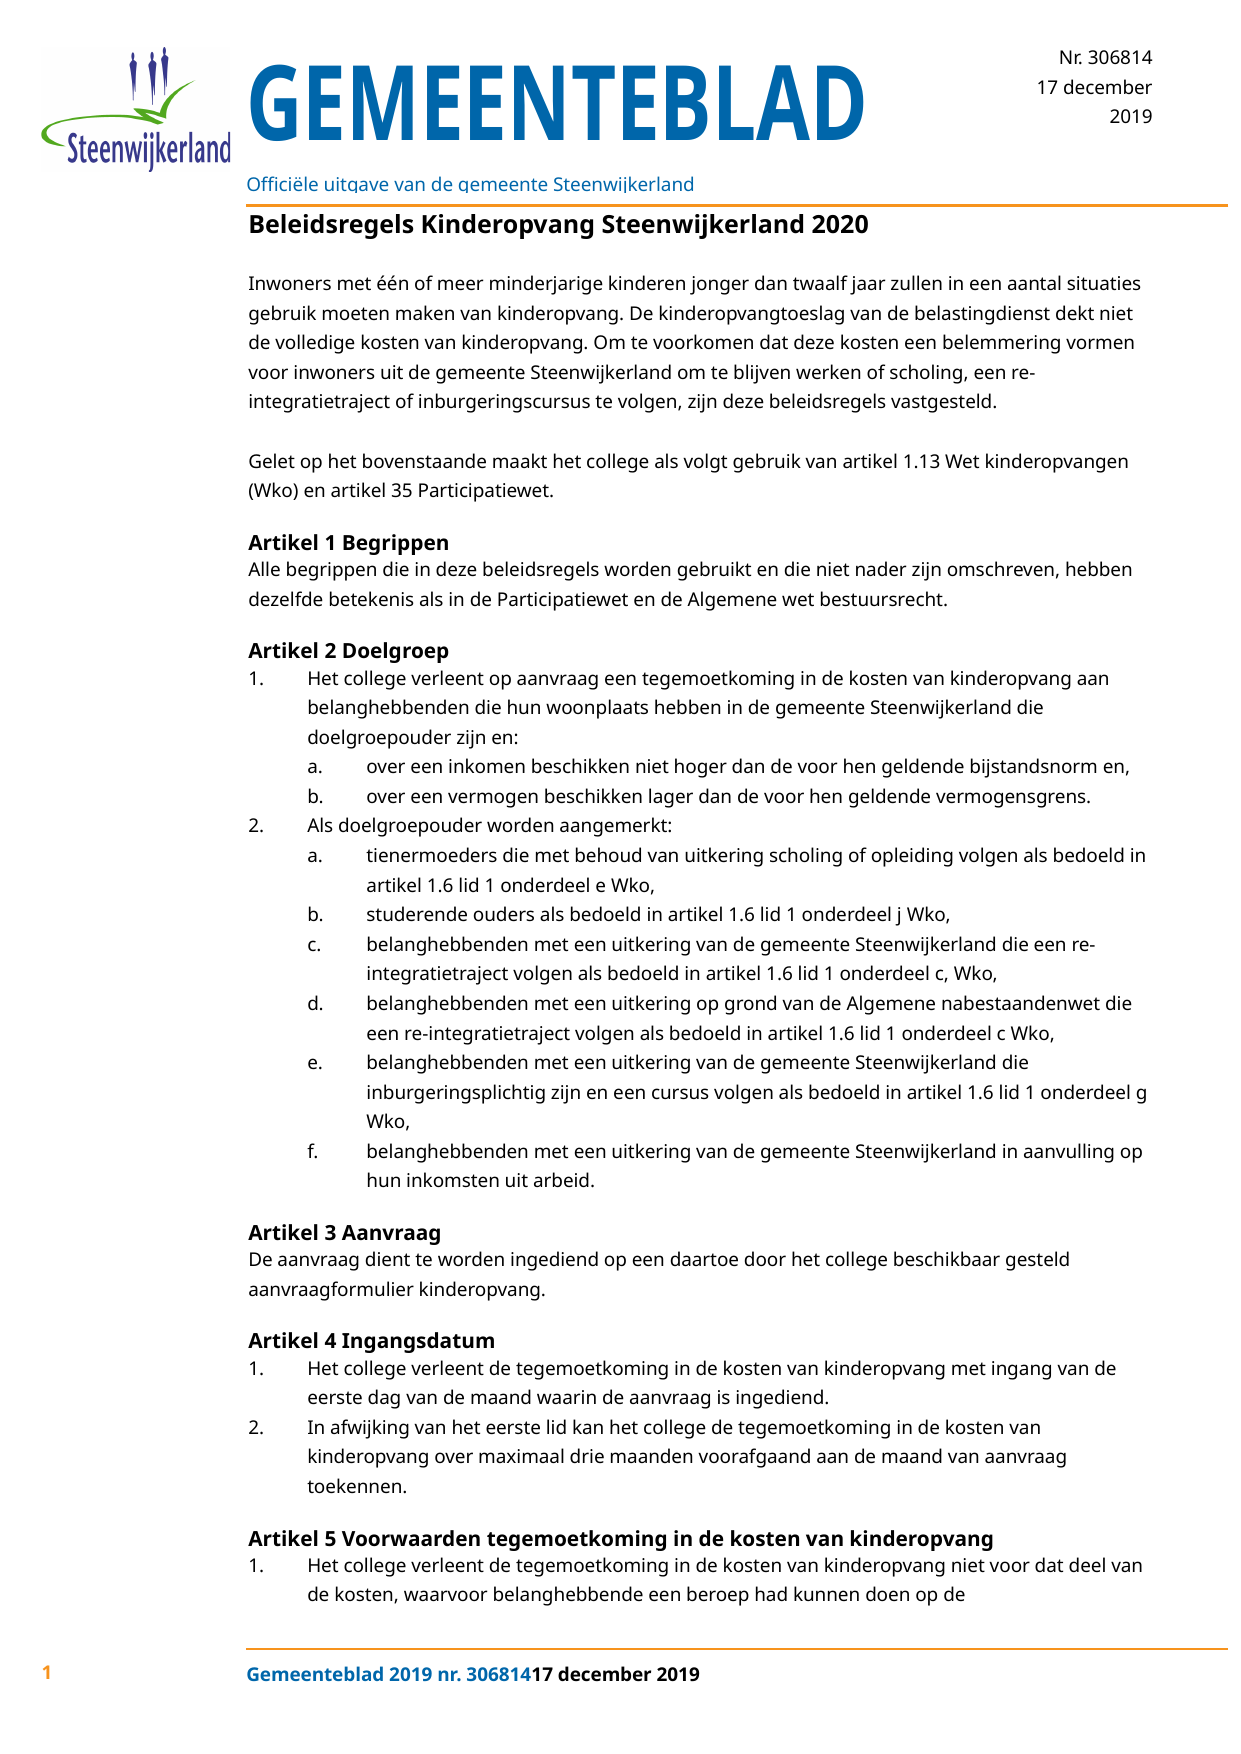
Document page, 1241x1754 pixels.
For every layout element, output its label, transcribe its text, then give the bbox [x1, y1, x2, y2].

list Het college verleent op aanvraag een tegemoetkoming in de kosten van kinderopvang aan belanghebbenden die hun woonplaats hebben in de gemeente Steenwijkerland die doelgroepouder zijn en: [248, 665, 1152, 749]
text Alle begrippen die in deze beleidsregels worden gebruikt en die niet nader zijn omschreven, hebben dezelfde betekenis als in de Participatiewet en de Algemene wet bestuursrecht. [248, 556, 1152, 612]
text De aanvraag dient te worden ingediend op een daartoe door het college beschikbaar gesteld aanvraagformulier kinderopvang. [248, 1246, 1152, 1302]
text Artikel 5 Voorwaarden tegemoetkoming in de kosten van kinderopvang [248, 1524, 1152, 1552]
list belanghebbenden met een uitkering van de gemeente Steenwijkerland in aanvulling op hun inkomsten uit arbeid. [307, 1138, 1152, 1193]
list over een inkomen beschikken niet hoger dan de voor hen geldende bijstandsnorm en, [307, 753, 1152, 779]
list over een vermogen beschikken lager dan de voor hen geldende vermogensgrens. [307, 783, 1152, 809]
text Gelet op het bovenstaande maakt het college als volgt gebruik van artikel 1.13 Wet kinderopvangen (Wko) en artikel 35 Participatiewet. [248, 448, 1152, 503]
list tienermoeders die met behoud van uitkering scholing of opleiding volgen als bedoeld in artikel 1.6 lid 1 onderdeel e Wko, [307, 842, 1152, 897]
text Beleidsregels Kinderopvang Steenwijkerland 2020 [248, 207, 1152, 241]
text Inwoners met één of meer minderjarige kinderen jonger dan twaalf jaar zullen in een aantal situaties gebruik moeten maken van kinderopvang. De kinderopvangtoeslag van de belastingdienst dekt niet de volledige kosten van kinderopvang. Om te voorkomen dat deze kosten een belemmering vormen voor inwoners uit de gemeente Steenwijkerland om te blijven werken of scholing, een re-integratietraject of inburgeringscursus te volgen, zijn deze beleidsregels vastgesteld. [248, 270, 1152, 414]
list Het college verleent de tegemoetkoming in de kosten van kinderopvang niet voor dat deel van de kosten, waarvoor belanghebbende een beroep had kunnen doen op de [248, 1552, 1152, 1607]
list Het college verleent de tegemoetkoming in de kosten van kinderopvang met ingang van de eerste dag van de maand waarin de aanvraag is ingediend. [248, 1355, 1152, 1410]
text Artikel 4 Ingangsdatum [248, 1326, 1152, 1355]
list belanghebbenden met een uitkering van de gemeente Steenwijkerland die een re-integratietraject volgen als bedoeld in artikel 1.6 lid 1 onderdeel c, Wko, [307, 931, 1152, 986]
list In afwijking van het eerste lid kan het college de tegemoetkoming in de kosten van kinderopvang over maximaal drie maanden voorafgaand aan de maand van aanvraag toekennen. [248, 1414, 1152, 1499]
list belanghebbenden met een uitkering op grond van de Algemene nabestaandenwet die een re-integratietraject volgen als bedoeld in artikel 1.6 lid 1 onderdeel c Wko, [307, 990, 1152, 1045]
text Artikel 1 Begrippen [248, 528, 1152, 556]
text Artikel 2 Doelgroep [248, 636, 1152, 665]
list Als doelgroepouder worden aangemerkt: [248, 813, 1152, 838]
text Artikel 3 Aanvraag [248, 1218, 1152, 1246]
list belanghebbenden met een uitkering van de gemeente Steenwijkerland die inburgeringsplichtig zijn en een cursus volgen als bedoeld in artikel 1.6 lid 1 onderdeel g Wko, [307, 1049, 1152, 1134]
list studerende ouders als bedoeld in artikel 1.6 lid 1 onderdeel j Wko, [307, 901, 1152, 927]
picture [41, 47, 231, 172]
